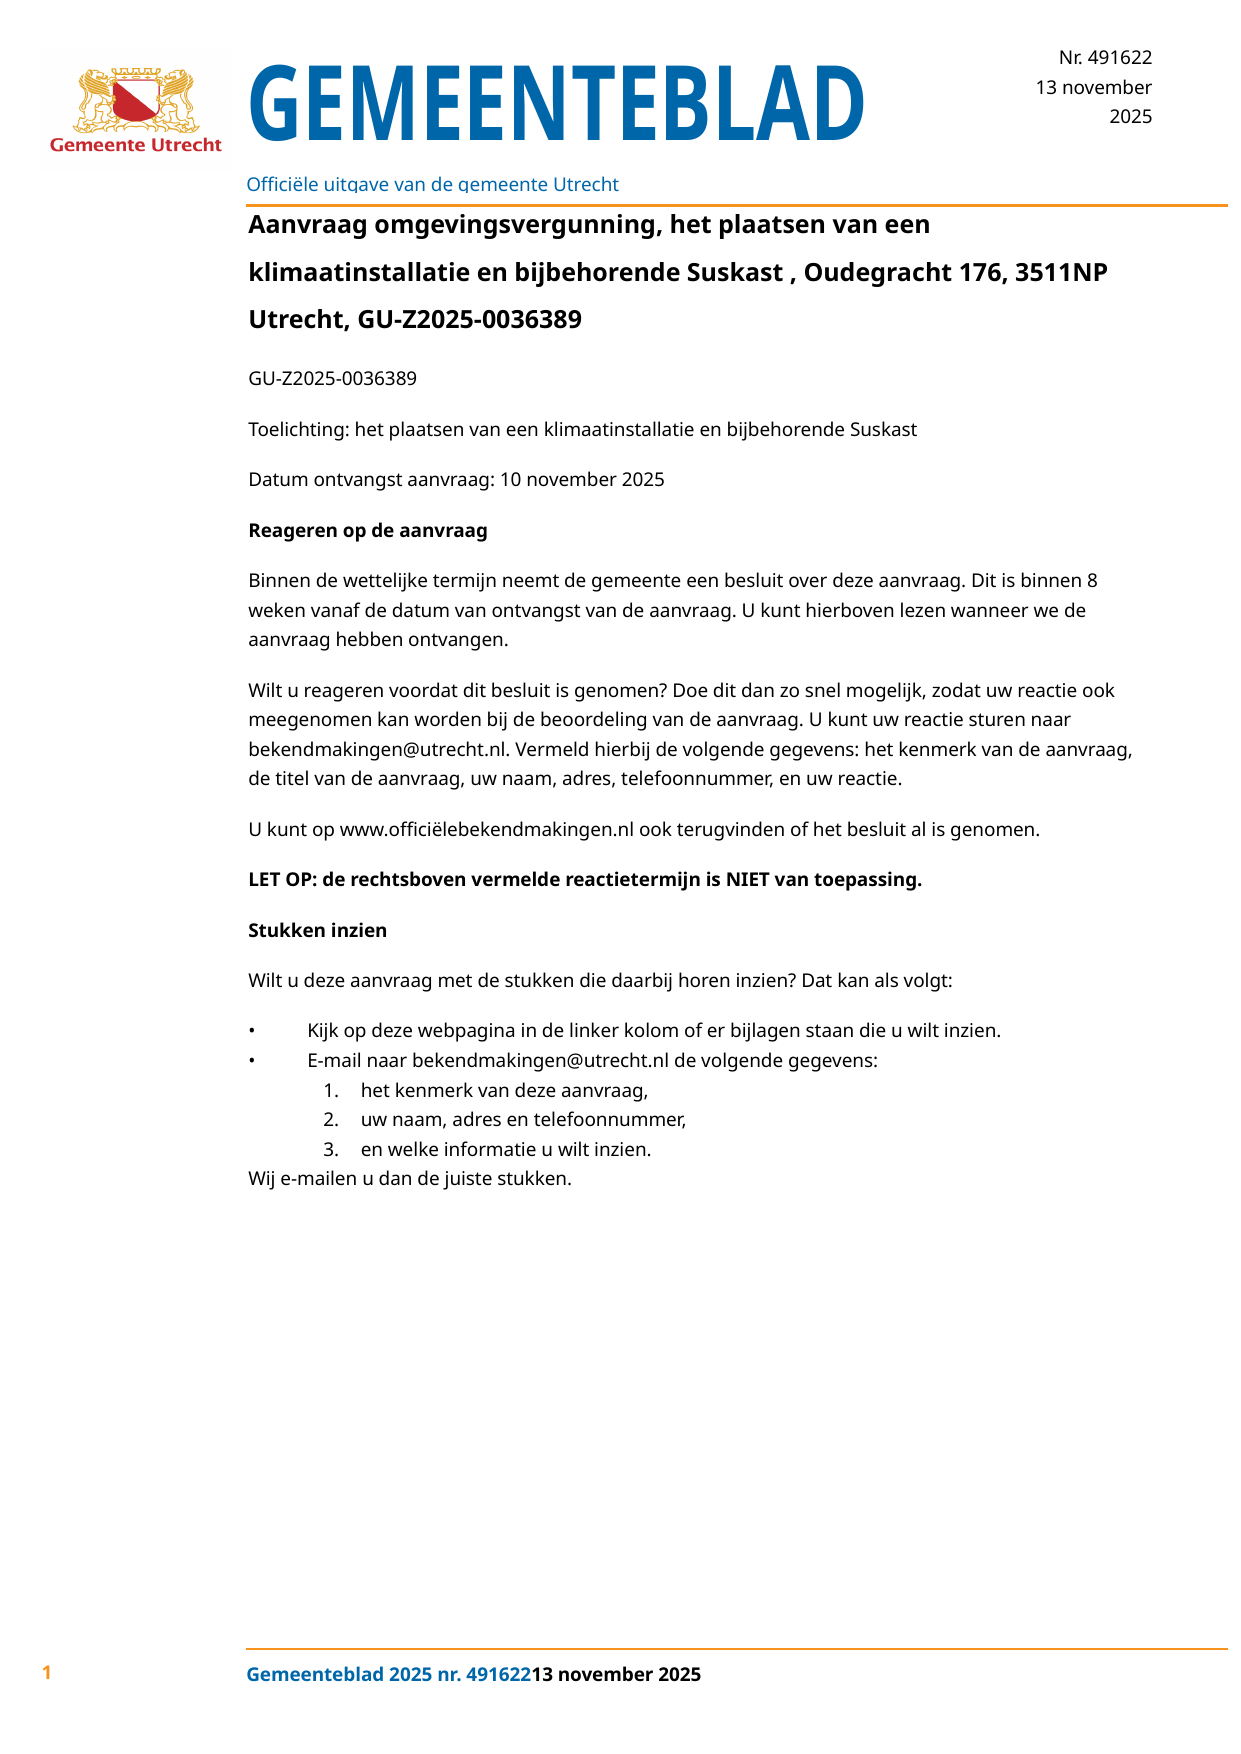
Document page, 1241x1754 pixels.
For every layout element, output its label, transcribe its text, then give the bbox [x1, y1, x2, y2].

text Wilt u deze aanvraag met de stukken die daarbij horen inzien? Dat kan als volgt: [248, 967, 1152, 993]
list E-mail naar bekendmakingen@utrecht.nl de volgende gegevens: [248, 1047, 1152, 1073]
list Kijk op deze webpagina in de linker kolom of er bijlagen staan die u wilt inzien. [248, 1018, 1152, 1043]
text Binnen de wettelijke termijn neemt de gemeente een besluit over deze aanvraag. Dit is binnen 8 weken vanaf de datum van ontvangst van de aanvraag. U kunt hierboven lezen wanneer we de aanvraag hebben ontvangen. [248, 567, 1152, 652]
text Toelichting: het plaatsen van een klimaatinstallatie en bijbehorende Suskast [248, 416, 1152, 442]
text Stukken inzien [248, 917, 1152, 942]
list en welke informatie u wilt inzien. [323, 1136, 1152, 1162]
text Wilt u reageren voordat dit besluit is genomen? Doe dit dan zo snel mogelijk, zodat uw reactie ook meegenomen kan worden bij de beoordeling van de aanvraag. U kunt uw reactie sturen naar bekendmakingen@utrecht.nl. Vermeld hierbij de volgende gegevens: het kenmerk van de aanvraag, de titel van de aanvraag, uw naam, adres, telefoonnummer, en uw reactie. [248, 677, 1152, 791]
text Wij e-mailen u dan de juiste stukken. [248, 1166, 1152, 1191]
text LET OP: de rechtsboven vermelde reactietermijn is NIET van toepassing. [248, 866, 1152, 892]
text Aanvraag omgevingsvergunning, het plaatsen van een klimaatinstallatie en bijbehorende Suskast , Oudegracht 176, 3511NP Utrecht, GU-Z2025-0036389 [248, 207, 1152, 336]
picture [41, 47, 231, 172]
text Datum ontvangst aanvraag: 10 november 2025 [248, 466, 1152, 492]
list uw naam, adres en telefoonnummer, [323, 1106, 1152, 1132]
list het kenmerk van deze aanvraag, [323, 1077, 1152, 1102]
text U kunt op www.officiëlebekendmakingen.nl ook terugvinden of het besluit al is genomen. [248, 816, 1152, 842]
text GU-Z2025-0036389 [248, 366, 1152, 391]
text Reageren op de aanvraag [248, 517, 1152, 542]
